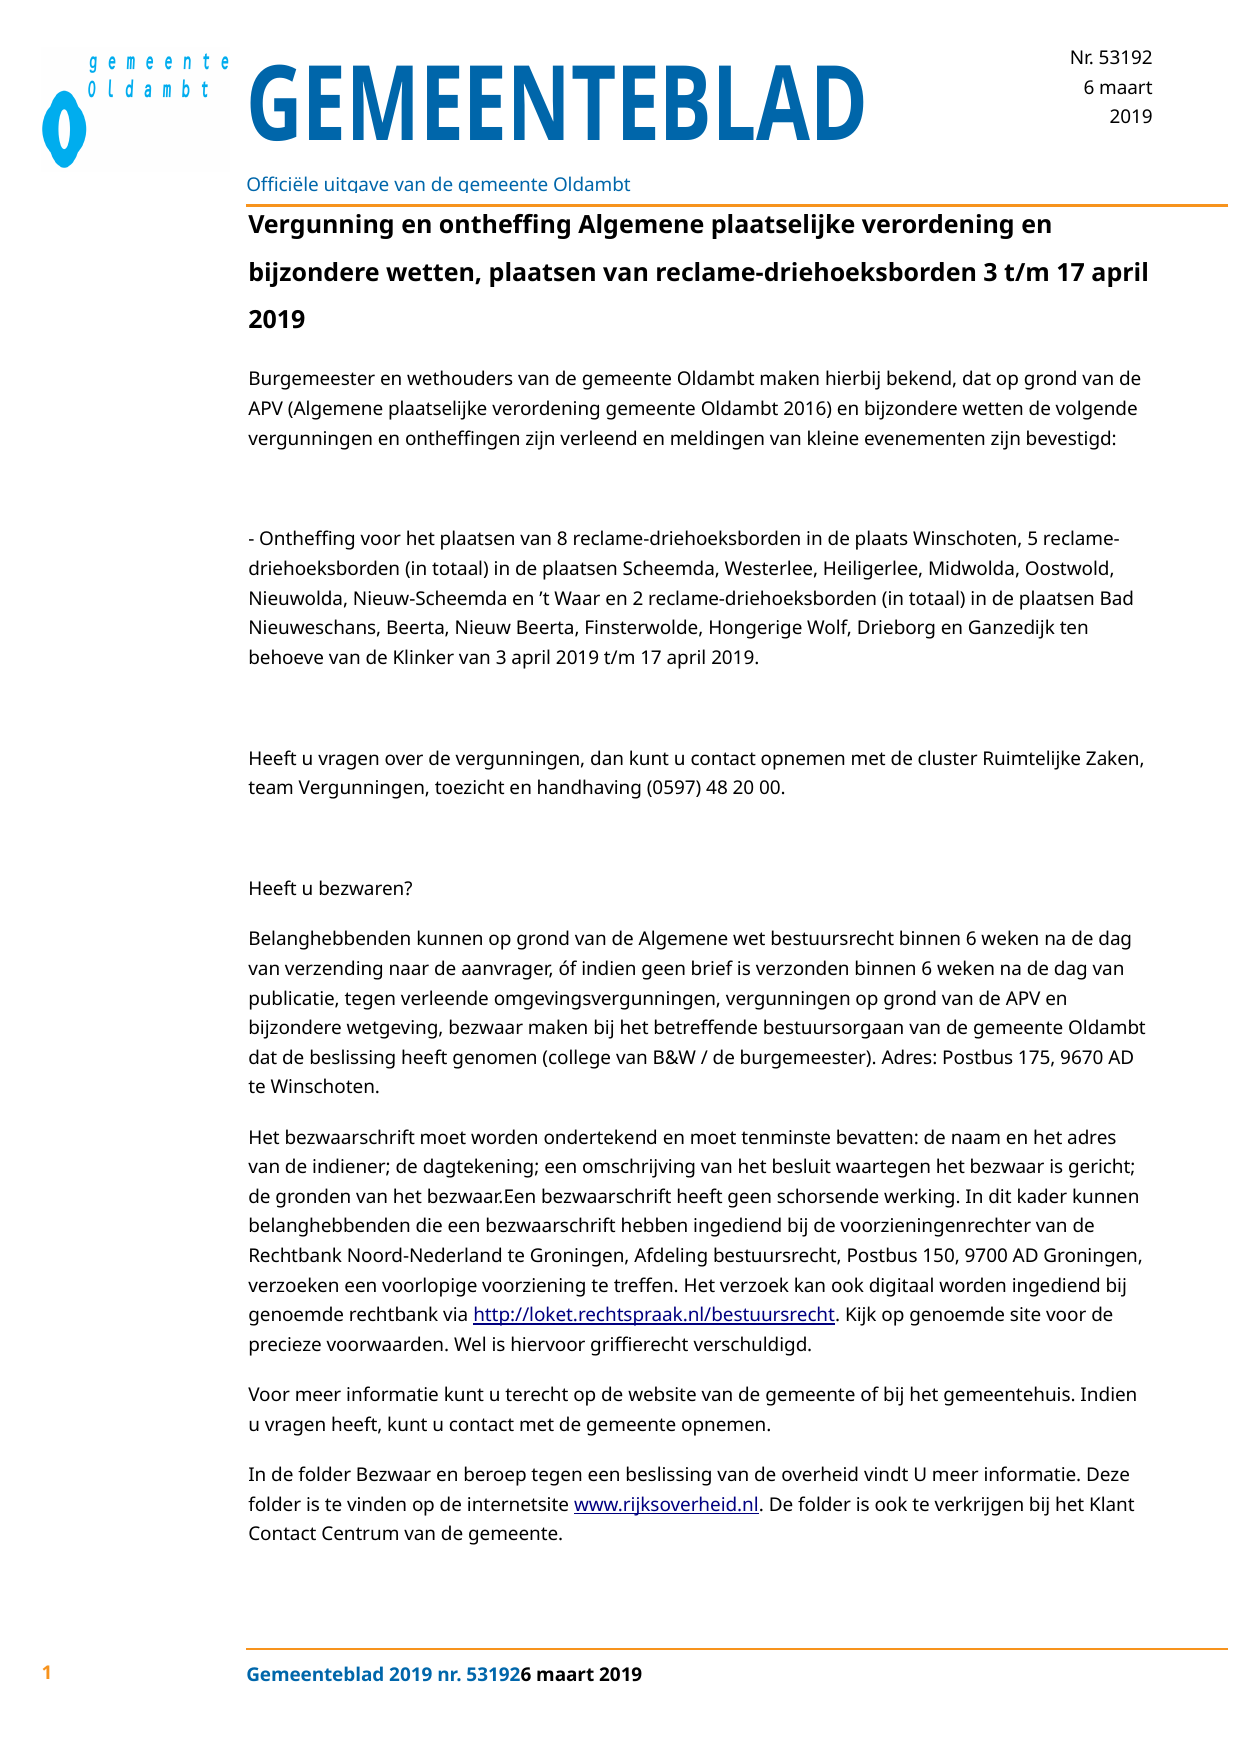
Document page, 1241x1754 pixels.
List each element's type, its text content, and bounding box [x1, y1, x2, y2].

text In de folder Bezwaar en beroep tegen een beslissing van de overheid vindt U meer informatie. Deze folder is te vinden op de internetsite www.rijksoverheid.nl. De folder is ook te verkrijgen bij het Klant Contact Centrum van de gemeente. [248, 1461, 1152, 1546]
text Belanghebbenden kunnen op grond van de Algemene wet bestuursrecht binnen 6 weken na de dag van verzending naar de aanvrager, óf indien geen brief is verzonden binnen 6 weken na de dag van publicatie, tegen verleende omgevingsvergunningen, vergunningen op grond van de APV en bijzondere wetgeving, bezwaar maken bij het betreffende bestuursorgaan van de gemeente Oldambt dat de beslissing heeft genomen (college van B&W / de burgemeester). Adres: Postbus 175, 9670 AD te Winschoten. [248, 926, 1152, 1099]
text Vergunning en ontheffing Algemene plaatselijke verordening en bijzondere wetten, plaatsen van reclame-driehoeksborden 3 t/m 17 april 2019 [248, 207, 1152, 336]
text Heeft u vragen over de vergunningen, dan kunt u contact opnemen met de cluster Ruimtelijke Zaken, team Vergunningen, toezicht en handhaving (0597) 48 20 00. [248, 745, 1152, 800]
text Voor meer informatie kunt u terecht op de website van de gemeente of bij het gemeentehuis. Indien u vragen heeft, kunt u contact met de gemeente opnemen. [248, 1381, 1152, 1437]
text - Ontheffing voor het plaatsen van 8 reclame-driehoeksborden in de plaats Winschoten, 5 reclame-driehoeksborden (in totaal) in de plaatsen Scheemda, Westerlee, Heiligerlee, Midwolda, Oostwold, Nieuwolda, Nieuw-Scheemda en ’t Waar en 2 reclame-driehoeksborden (in totaal) in de plaatsen Bad Nieuweschans, Beerta, Nieuw Beerta, Finsterwolde, Hongerige Wolf, Drieborg en Ganzedijk ten behoeve van de Klinker van 3 april 2019 t/m 17 april 2019. [248, 526, 1152, 669]
picture [41, 47, 231, 172]
text Het bezwaarschrift moet worden ondertekend en moet tenminste bevatten: de naam en het adres van de indiener; de dagtekening; een omschrijving van het besluit waartegen het bezwaar is gericht; de gronden van het bezwaar.Een bezwaarschrift heeft geen schorsende werking. In dit kader kunnen belanghebbenden die een bezwaarschrift hebben ingediend bij de voorzieningenrechter van de Rechtbank Noord-Nederland te Groningen, Afdeling bestuursrecht, Postbus 150, 9700 AD Groningen, verzoeken een voorlopige voorziening te treffen. Het verzoek kan ook digitaal worden ingediend bij genoemde rechtbank via http://loket.rechtspraak.nl/bestuursrecht. Kijk op genoemde site voor de precieze voorwaarden. Wel is hiervoor griffierecht verschuldigd. [248, 1124, 1152, 1357]
text Burgemeester en wethouders van de gemeente Oldambt maken hierbij bekend, dat op grond van de APV (Algemene plaatselijke verordening gemeente Oldambt 2016) en bijzondere wetten de volgende vergunningen en ontheffingen zijn verleend en meldingen van kleine evenementen zijn bevestigd: [248, 366, 1152, 450]
text Heeft u bezwaren? [248, 875, 1152, 901]
